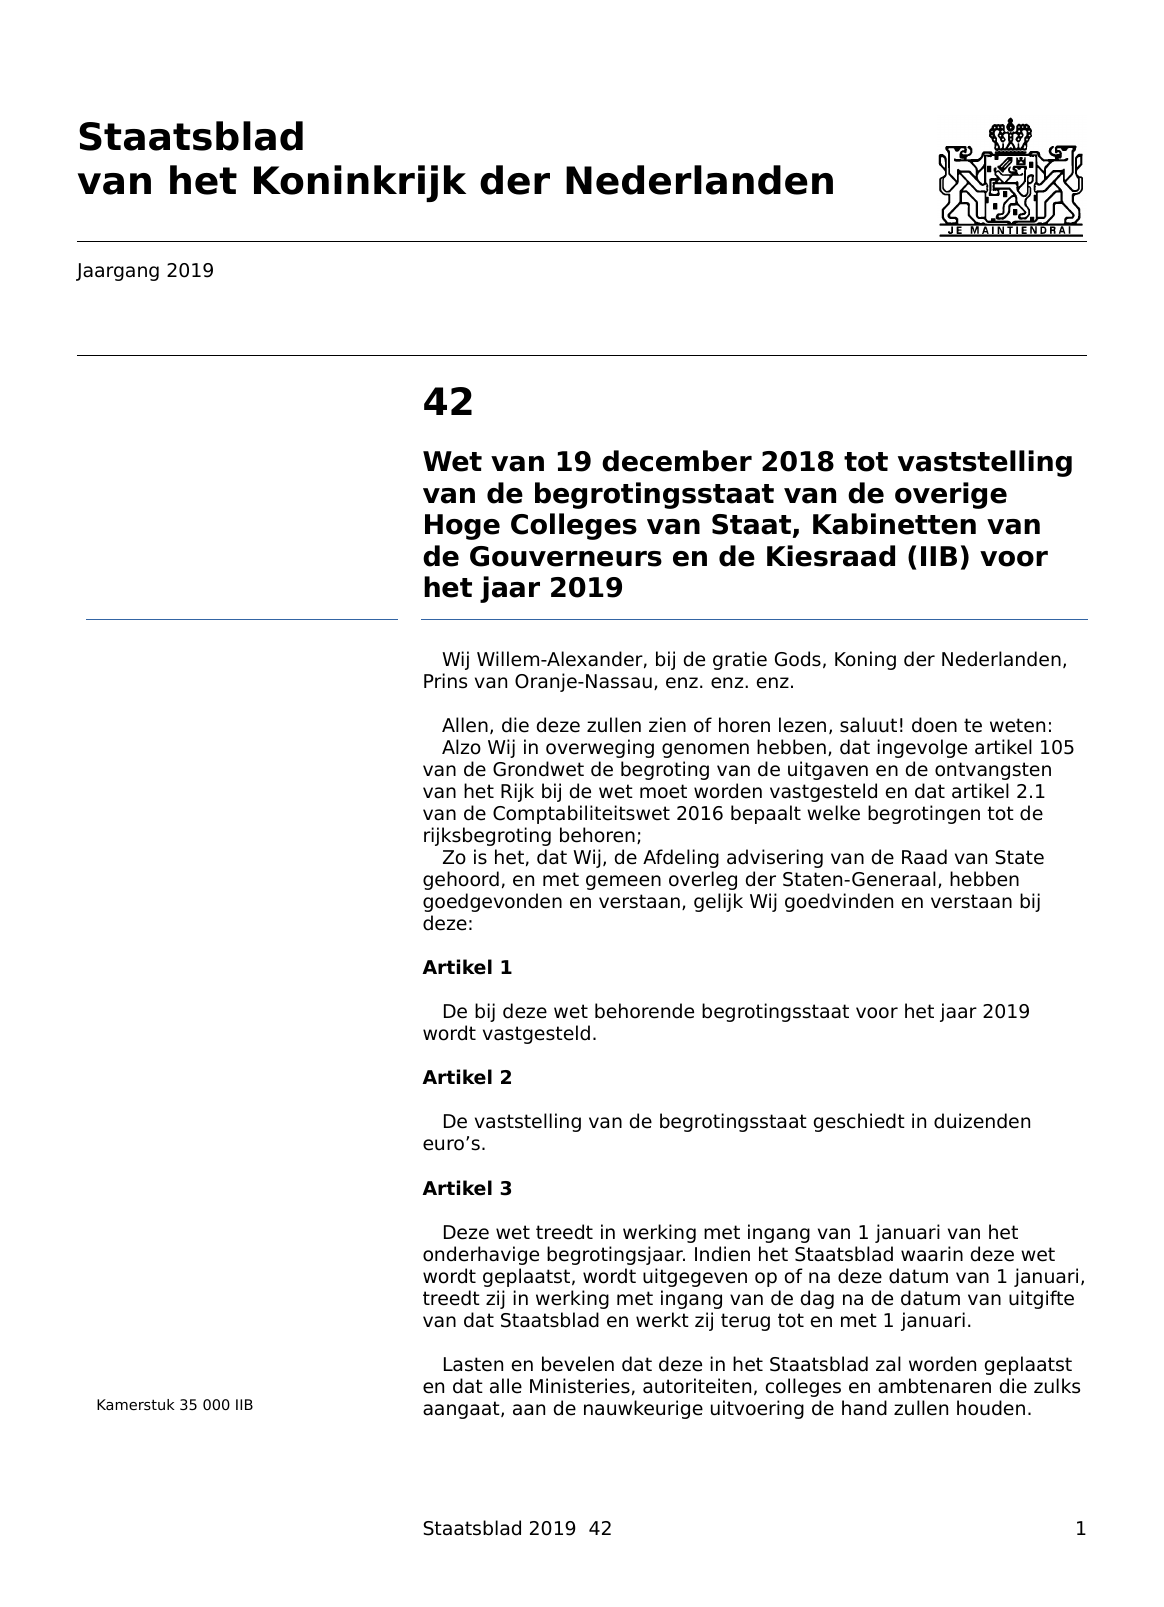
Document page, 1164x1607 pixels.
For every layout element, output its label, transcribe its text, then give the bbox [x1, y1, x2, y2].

text De bij deze wet behorende begrotingsstaat voor het jaar 2019 wordt vastgesteld. [422, 1001, 1087, 1045]
text Zo is het, dat Wij, de Afdeling advisering van de Raad van State gehoord, en met gemeen overleg der Staten-Generaal, hebben goedgevonden en verstaan, gelijk Wij goedvinden en verstaan bij deze: [422, 847, 1087, 935]
table_header Staatsblad van het Koninkrijk der Nederlanden [77, 100, 886, 241]
subtitle Artikel 2 [422, 1067, 1087, 1089]
text Alzo Wij in overweging genomen hebben, dat ingevolge artikel 105 van de Grondwet de begroting van de uitgaven en de ontvangsten van het Rijk bij de wet moet worden vastgesteld en dat artikel 2.1 van de Comptabiliteitswet 2016 bepaalt welke begrotingen tot de rijksbegroting behoren; [422, 737, 1087, 847]
subtitle Artikel 1 [422, 957, 1087, 979]
text Allen, die deze zullen zien of horen lezen, saluut! doen te weten: [422, 715, 1087, 737]
table_cell Jaargang 2019 [77, 242, 1087, 355]
text Deze wet treedt in werking met ingang van 1 januari van het onderhavige begrotingsjaar. Indien het Staatsblad waarin deze wet wordt geplaatst, wordt uitgegeven op of na deze datum van 1 januari, treedt zij in werking met ingang van de dag na de datum van uitgifte van dat Staatsblad en werkt zij terug tot en met 1 januari. [422, 1222, 1087, 1332]
text De vaststelling van de begrotingsstaat geschiedt in duizenden euro’s. [422, 1111, 1087, 1155]
subtitle Artikel 3 [422, 1177, 1087, 1199]
table_header [886, 100, 1087, 241]
picture [936, 115, 1087, 240]
text Lasten en bevelen dat deze in het Staatsblad zal worden geplaatst en dat alle Ministeries, autoriteiten, colleges en ambtenaren die zulks aangaat, aan de nauwkeurige uitvoering de hand zullen houden. [422, 1354, 1087, 1420]
text Wij Willem-Alexander, bij de gratie Gods, Koning der Nederlanden, Prins van Oranje-Nassau, enz. enz. enz. [422, 649, 1087, 693]
subtitle 42 [422, 381, 1087, 424]
text Kamerstuk 35 000 IIB [77, 1397, 396, 1414]
text Wet van 19 december 2018 tot vaststelling van de begrotingsstaat van de overige Hoge Colleges van Staat, Kabinetten van de Gouverneurs en de Kiesraad (IIB) voor het jaar 2019 [422, 447, 1087, 604]
